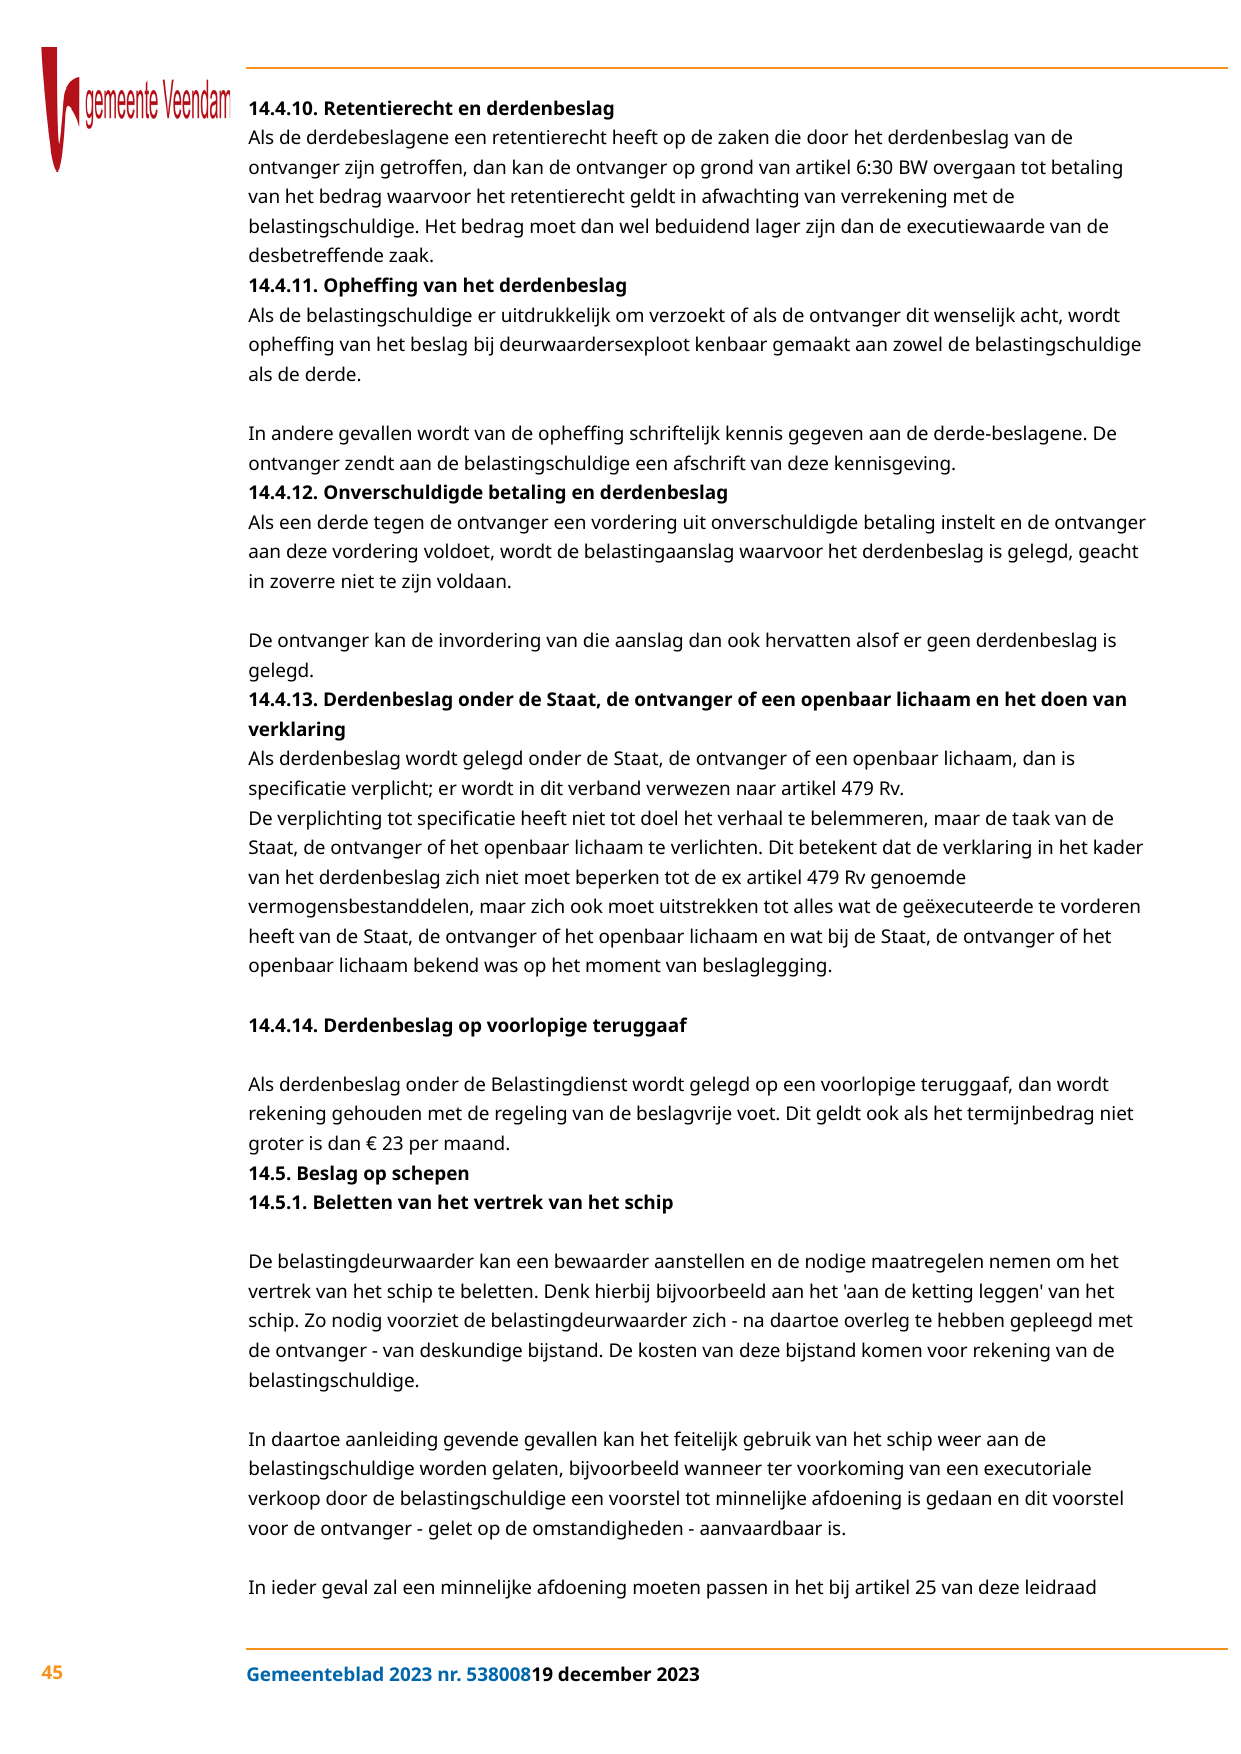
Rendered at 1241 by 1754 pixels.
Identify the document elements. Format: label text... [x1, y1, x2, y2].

text Als derdenbeslag wordt gelegd onder de Staat, de ontvanger of een openbaar lichaam, dan is specificatie verplicht; er wordt in dit verband verwezen naar artikel 479 Rv. [248, 746, 1152, 801]
text De belastingdeurwaarder kan een bewaarder aanstellen en de nodige maatregelen nemen om het vertrek van het schip te beletten. Denk hierbij bijvoorbeeld aan het 'aan de ketting leggen' van het schip. Zo nodig voorziet de belastingdeurwaarder zich - na daartoe overleg te hebben gepleegd met de ontvanger - van deskundige bijstand. De kosten van deze bijstand komen voor rekening van de belastingschuldige. [248, 1248, 1152, 1393]
text Als derdenbeslag onder de Belastingdienst wordt gelegd op een voorlopige teruggaaf, dan wordt rekening gehouden met de regeling van de beslagvrije voet. Dit geldt ook als het termijnbedrag niet groter is dan € 23 per maand. [248, 1071, 1152, 1156]
text Als de belastingschuldige er uitdrukkelijk om verzoekt of als de ontvanger dit wenselijk acht, wordt opheffing van het beslag bij deurwaardersexploot kenbaar gemaakt aan zowel de belastingschuldige als de derde. [248, 302, 1152, 387]
text 14.4.11. Opheffing van het derdenbeslag [248, 272, 1152, 298]
text Als de derdebeslagene een retentierecht heeft op de zaken die door het derdenbeslag van de ontvanger zijn getroffen, dan kan de ontvanger op grond van artikel 6:30 BW overgaan tot betaling van het bedrag waarvoor het retentierecht geldt in afwachting van verrekening met de belastingschuldige. Het bedrag moet dan wel beduidend lager zijn dan de executiewaarde van de desbetreffende zaak. [248, 124, 1152, 268]
text In daartoe aanleiding gevende gevallen kan het feitelijk gebruik van het schip weer aan de belastingschuldige worden gelaten, bijvoorbeeld wanneer ter voorkoming van een executoriale verkoop door de belastingschuldige een voorstel tot minnelijke afdoening is gedaan en dit voorstel voor de ontvanger - gelet op de omstandigheden - aanvaardbaar is. [248, 1426, 1152, 1541]
text De verplichting tot specificatie heeft niet tot doel het verhaal te belemmeren, maar de taak van de Staat, de ontvanger of het openbaar lichaam te verlichten. Dit betekent dat de verklaring in het kader van het derdenbeslag zich niet moet beperken tot de ex artikel 479 Rv genoemde vermogensbestanddelen, maar zich ook moet uitstrekken tot alles wat de geëxecuteerde te vorderen heeft van de Staat, de ontvanger of het openbaar lichaam en wat bij de Staat, de ontvanger of het openbaar lichaam bekend was op het moment van beslaglegging. [248, 805, 1152, 978]
picture [41, 47, 231, 172]
text 14.5. Beslag op schepen [248, 1160, 1152, 1186]
text In andere gevallen wordt van de opheffing schriftelijk kennis gegeven aan de derde-beslagene. De ontvanger zendt aan de belastingschuldige een afschrift van deze kennisgeving. [248, 420, 1152, 476]
text In ieder geval zal een minnelijke afdoening moeten passen in het bij artikel 25 van deze leidraad [248, 1574, 1152, 1600]
text 14.4.14. Derdenbeslag op voorlopige teruggaaf [248, 1012, 1152, 1038]
text 14.4.10. Retentierecht en derdenbeslag [248, 95, 1152, 121]
text 14.4.12. Onverschuldigde betaling en derdenbeslag [248, 479, 1152, 505]
text De ontvanger kan de invordering van die aanslag dan ook hervatten alsof er geen derdenbeslag is gelegd. [248, 627, 1152, 683]
text 14.5.1. Beletten van het vertrek van het schip [248, 1189, 1152, 1215]
text 14.4.13. Derdenbeslag onder de Staat, de ontvanger of een openbaar lichaam en het doen van verklaring [248, 686, 1152, 742]
text Als een derde tegen de ontvanger een vordering uit onverschuldigde betaling instelt en de ontvanger aan deze vordering voldoet, wordt de belastingaanslag waarvoor het derdenbeslag is gelegd, geacht in zoverre niet te zijn voldaan. [248, 509, 1152, 594]
